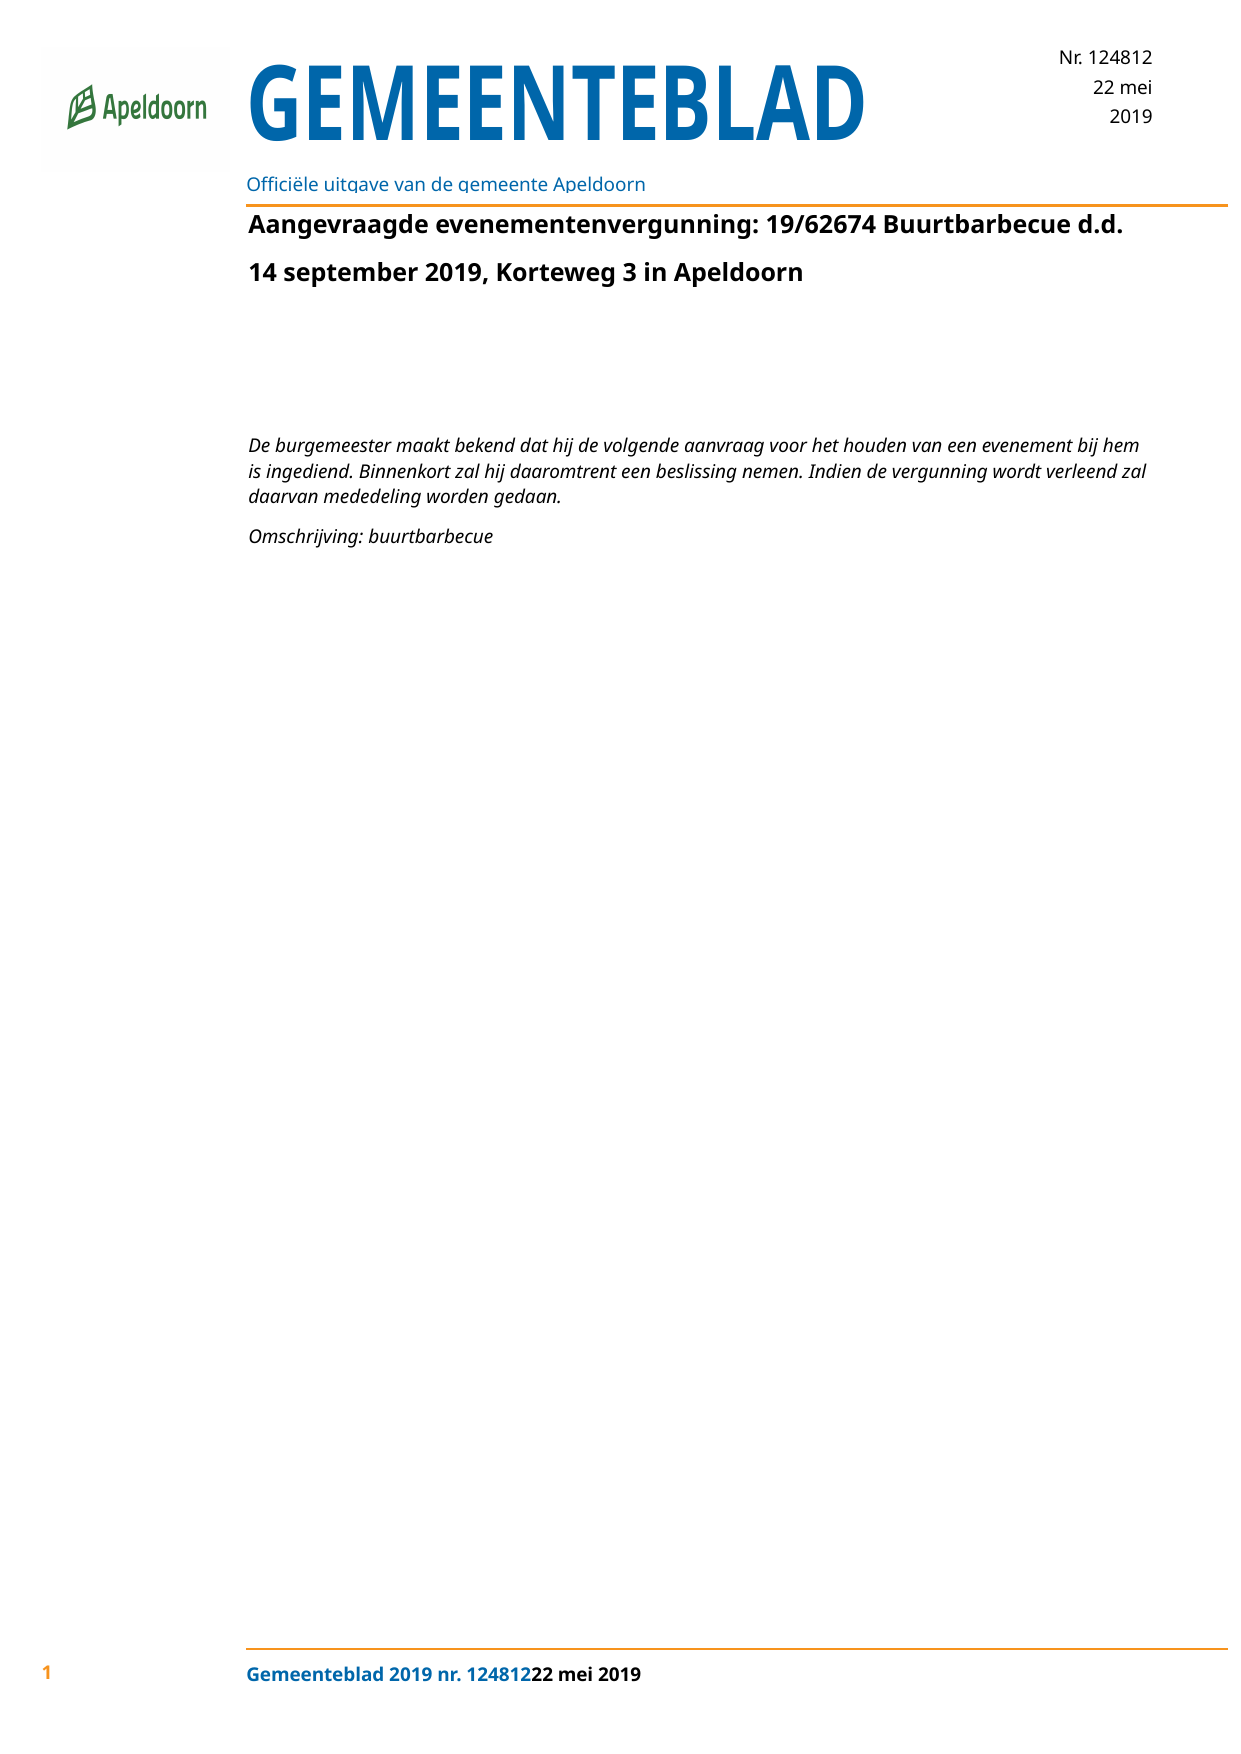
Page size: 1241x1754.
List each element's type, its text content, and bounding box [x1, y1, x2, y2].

text Omschrijving: buurtbarbecue [248, 523, 1152, 549]
text De burgemeester maakt bekend dat hij de volgende aanvraag voor het houden van een evenement bij hem is ingediend. Binnenkort zal hij daaromtrent een beslissing nemen. Indien de vergunning wordt verleend zal daarvan mededeling worden gedaan. [248, 432, 1152, 509]
picture [41, 47, 231, 172]
text Aangevraagde evenementenvergunning: 19/62674 Buurtbarbecue d.d. 14 september 2019, Korteweg 3 in Apeldoorn [248, 207, 1152, 288]
